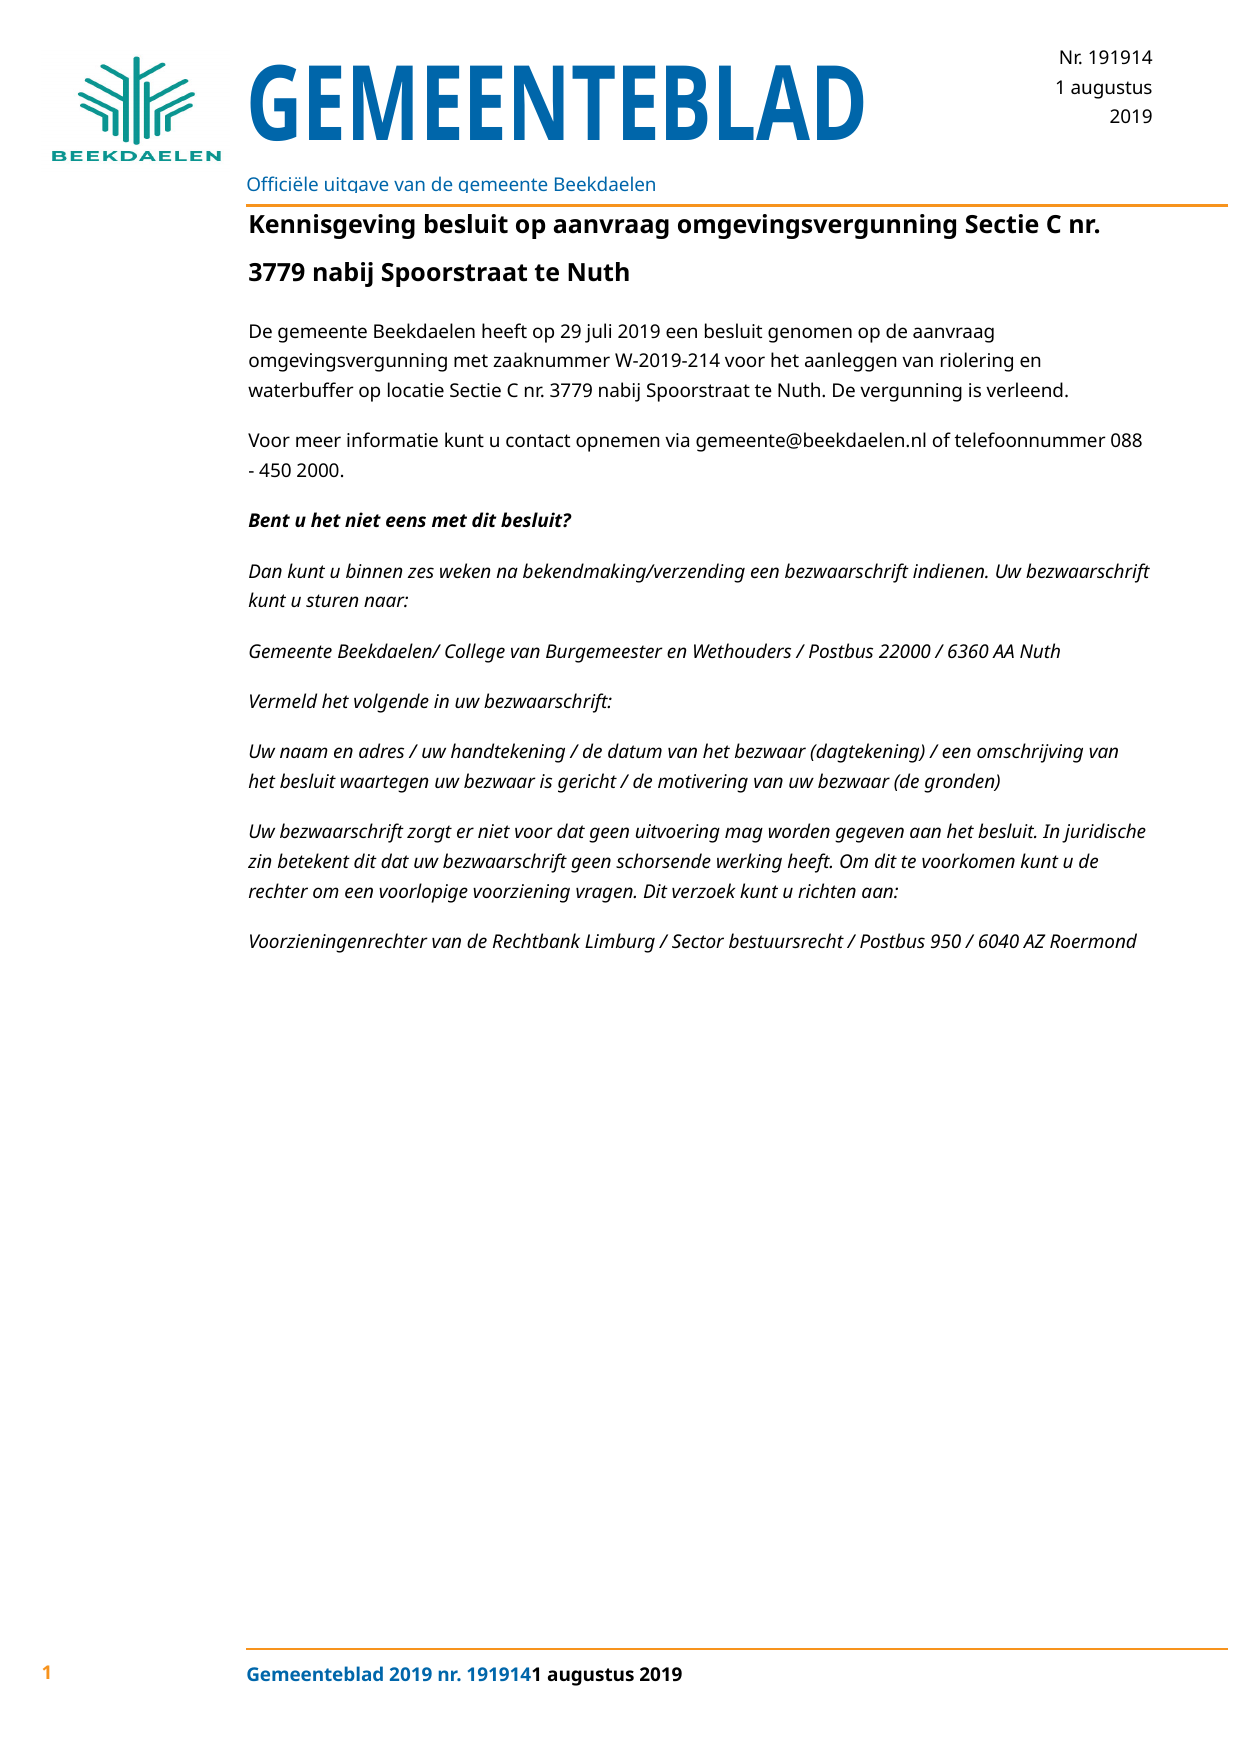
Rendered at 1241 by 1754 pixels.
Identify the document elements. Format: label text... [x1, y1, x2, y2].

text Voorzieningenrechter van de Rechtbank Limburg / Sector bestuursrecht / Postbus 950 / 6040 AZ Roermond [248, 928, 1152, 954]
text Gemeente Beekdaelen/ College van Burgemeester en Wethouders / Postbus 22000 / 6360 AA Nuth [248, 638, 1152, 664]
text Vermeld het volgende in uw bezwaarschrift: [248, 688, 1152, 714]
text Voor meer informatie kunt u contact opnemen via gemeente@beekdaelen.nl of telefoonnummer 088 - 450 2000. [248, 427, 1152, 483]
text Uw bezwaarschrift zorgt er niet voor dat geen uitvoering mag worden gegeven aan het besluit. In juridische zin betekent dit dat uw bezwaarschrift geen schorsende werking heeft. Om dit te voorkomen kunt u de rechter om een voorlopige voorziening vragen. Dit verzoek kunt u richten aan: [248, 819, 1152, 904]
text Uw naam en adres / uw handtekening / de datum van het bezwaar (dagtekening) / een omschrijving van het besluit waartegen uw bezwaar is gericht / de motivering van uw bezwaar (de gronden) [248, 739, 1152, 794]
text Dan kunt u binnen zes weken na bekendmaking/verzending een bezwaarschrift indienen. Uw bezwaarschrift kunt u sturen naar: [248, 558, 1152, 613]
text De gemeente Beekdaelen heeft op 29 juli 2019 een besluit genomen op de aanvraag omgevingsvergunning met zaaknummer W-2019-214 voor het aanleggen van riolering en waterbuffer op locatie Sectie C nr. 3779 nabij Spoorstraat te Nuth. De vergunning is verleend. [248, 318, 1152, 403]
picture [41, 47, 231, 172]
text Bent u het niet eens met dit besluit? [248, 507, 1152, 533]
text Kennisgeving besluit op aanvraag omgevingsvergunning Sectie C nr. 3779 nabij Spoorstraat te Nuth [248, 207, 1152, 288]
